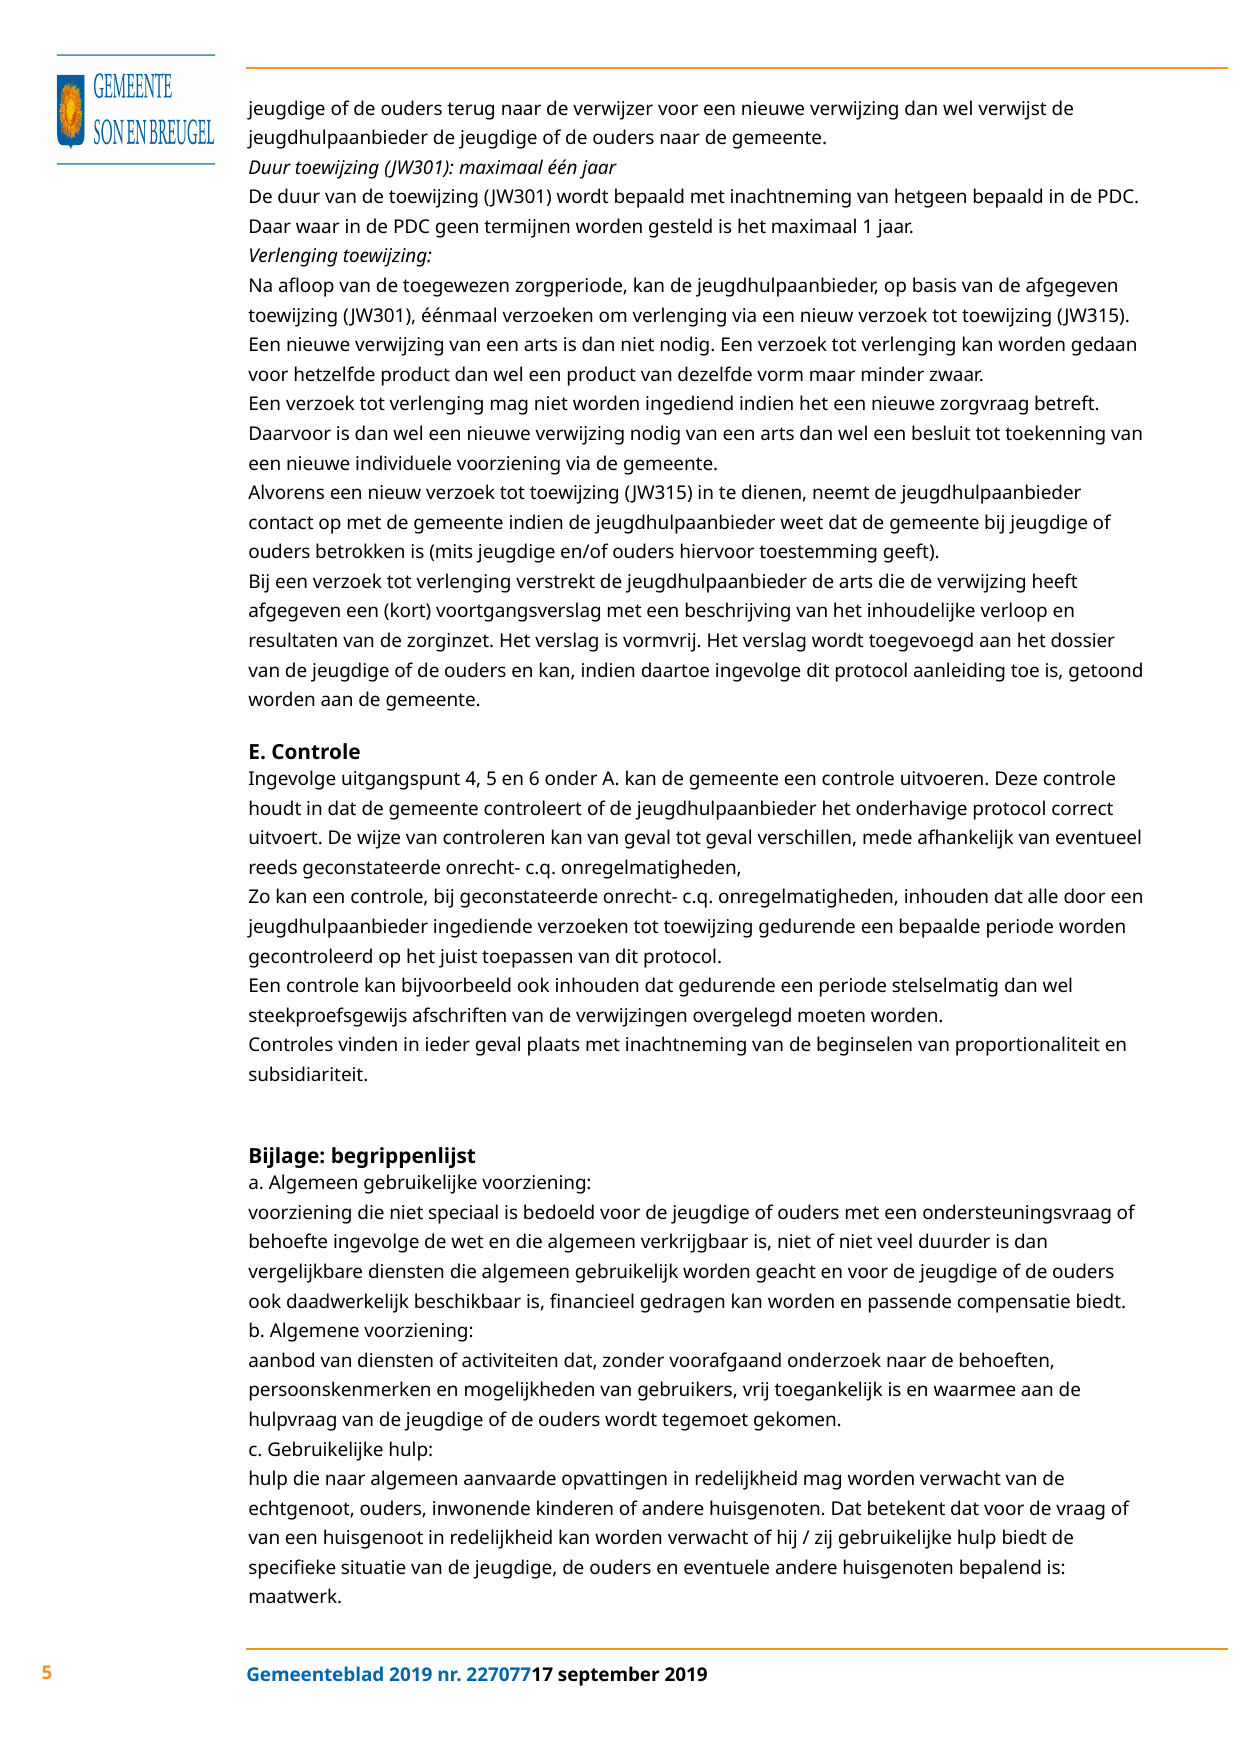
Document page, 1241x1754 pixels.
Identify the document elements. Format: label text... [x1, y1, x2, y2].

text Controles vinden in ieder geval plaats met inachtneming van de beginselen van proportionaliteit en subsidiariteit. [248, 1032, 1152, 1087]
text Een verzoek tot verlenging mag niet worden ingediend indien het een nieuwe zorgvraag betreft. Daarvoor is dan wel een nieuwe verwijzing nodig van een arts dan wel een besluit tot toekenning van een nieuwe individuele voorziening via de gemeente. [248, 391, 1152, 476]
text Bijlage: begrippenlijst [248, 1141, 1152, 1169]
text Ingevolge uitgangspunt 4, 5 en 6 onder A. kan de gemeente een controle uitvoeren. Deze controle houdt in dat de gemeente controleert of de jeugdhulpaanbieder het onderhavige protocol correct uitvoert. De wijze van controleren kan van geval tot geval verschillen, mede afhankelijk van eventueel reeds geconstateerde onrecht- c.q. onregelmatigheden, [248, 765, 1152, 880]
text De duur van de toewijzing (JW301) wordt bepaald met inachtneming van hetgeen bepaald in de PDC. Daar waar in de PDC geen termijnen worden gesteld is het maximaal 1 jaar. [248, 183, 1152, 239]
text Verlenging toewijzing: [248, 243, 1152, 268]
text voorziening die niet speciaal is bedoeld voor de jeugdige of ouders met een ondersteuningsvraag of behoefte ingevolge de wet en die algemeen verkrijgbaar is, niet of niet veel duurder is dan vergelijkbare diensten die algemeen gebruikelijk worden geacht en voor de jeugdige of de ouders ook daadwerkelijk beschikbaar is, financieel gedragen kan worden en passende compensatie biedt. [248, 1199, 1152, 1314]
text Na afloop van de toegewezen zorgperiode, kan de jeugdhulpaanbieder, op basis van de afgegeven toewijzing (JW301), éénmaal verzoeken om verlenging via een nieuw verzoek tot toewijzing (JW315). Een nieuwe verwijzing van een arts is dan niet nodig. Een verzoek tot verlenging kan worden gedaan voor hetzelfde product dan wel een product van dezelfde vorm maar minder zwaar. [248, 272, 1152, 387]
text jeugdige of de ouders terug naar de verwijzer voor een nieuwe verwijzing dan wel verwijst de jeugdhulpaanbieder de jeugdige of de ouders naar de gemeente. [248, 95, 1152, 150]
text Alvorens een nieuw verzoek tot toewijzing (JW315) in te dienen, neemt de jeugdhulpaanbieder contact op met de gemeente indien de jeugdhulpaanbieder weet dat de gemeente bij jeugdige of ouders betrokken is (mits jeugdige en/of ouders hiervoor toestemming geeft). [248, 479, 1152, 564]
text Duur toewijzing (JW301): maximaal één jaar [248, 154, 1152, 180]
text Bij een verzoek tot verlenging verstrekt de jeugdhulpaanbieder de arts die de verwijzing heeft afgegeven een (kort) voortgangsverslag met een beschrijving van het inhoudelijke verloop en resultaten van de zorginzet. Het verslag is vormvrij. Het verslag wordt toegevoegd aan het dossier van de jeugdige of de ouders en kan, indien daartoe ingevolge dit protocol aanleiding toe is, getoond worden aan de gemeente. [248, 568, 1152, 712]
text hulp die naar algemeen aanvaarde opvattingen in redelijkheid mag worden verwacht van de echtgenoot, ouders, inwonende kinderen of andere huisgenoten. Dat betekent dat voor de vraag of van een huisgenoot in redelijkheid kan worden verwacht of hij / zij gebruikelijke hulp biedt de specifieke situatie van de jeugdige, de ouders en eventuele andere huisgenoten bepalend is: maatwerk. [248, 1465, 1152, 1609]
text Zo kan een controle, bij geconstateerde onrecht- c.q. onregelmatigheden, inhouden dat alle door een jeugdhulpaanbieder ingediende verzoeken tot toewijzing gedurende een bepaalde periode worden gecontroleerd op het juist toepassen van dit protocol. [248, 884, 1152, 968]
text Een controle kan bijvoorbeeld ook inhouden dat gedurende een periode stelselmatig dan wel steekproefsgewijs afschriften van de verwijzingen overgelegd moeten worden. [248, 972, 1152, 1028]
text b. Algemene voorziening: [248, 1317, 1152, 1343]
text c. Gebruikelijke hulp: [248, 1436, 1152, 1462]
picture [41, 47, 231, 172]
text aanbod van diensten of activiteiten dat, zonder voorafgaand onderzoek naar de behoeften, persoonskenmerken en mogelijkheden van gebruikers, vrij toegankelijk is en waarmee aan de hulpvraag van de jeugdige of de ouders wordt tegemoet gekomen. [248, 1347, 1152, 1432]
text a. Algemeen gebruikelijke voorziening: [248, 1169, 1152, 1195]
text E. Controle [248, 737, 1152, 765]
